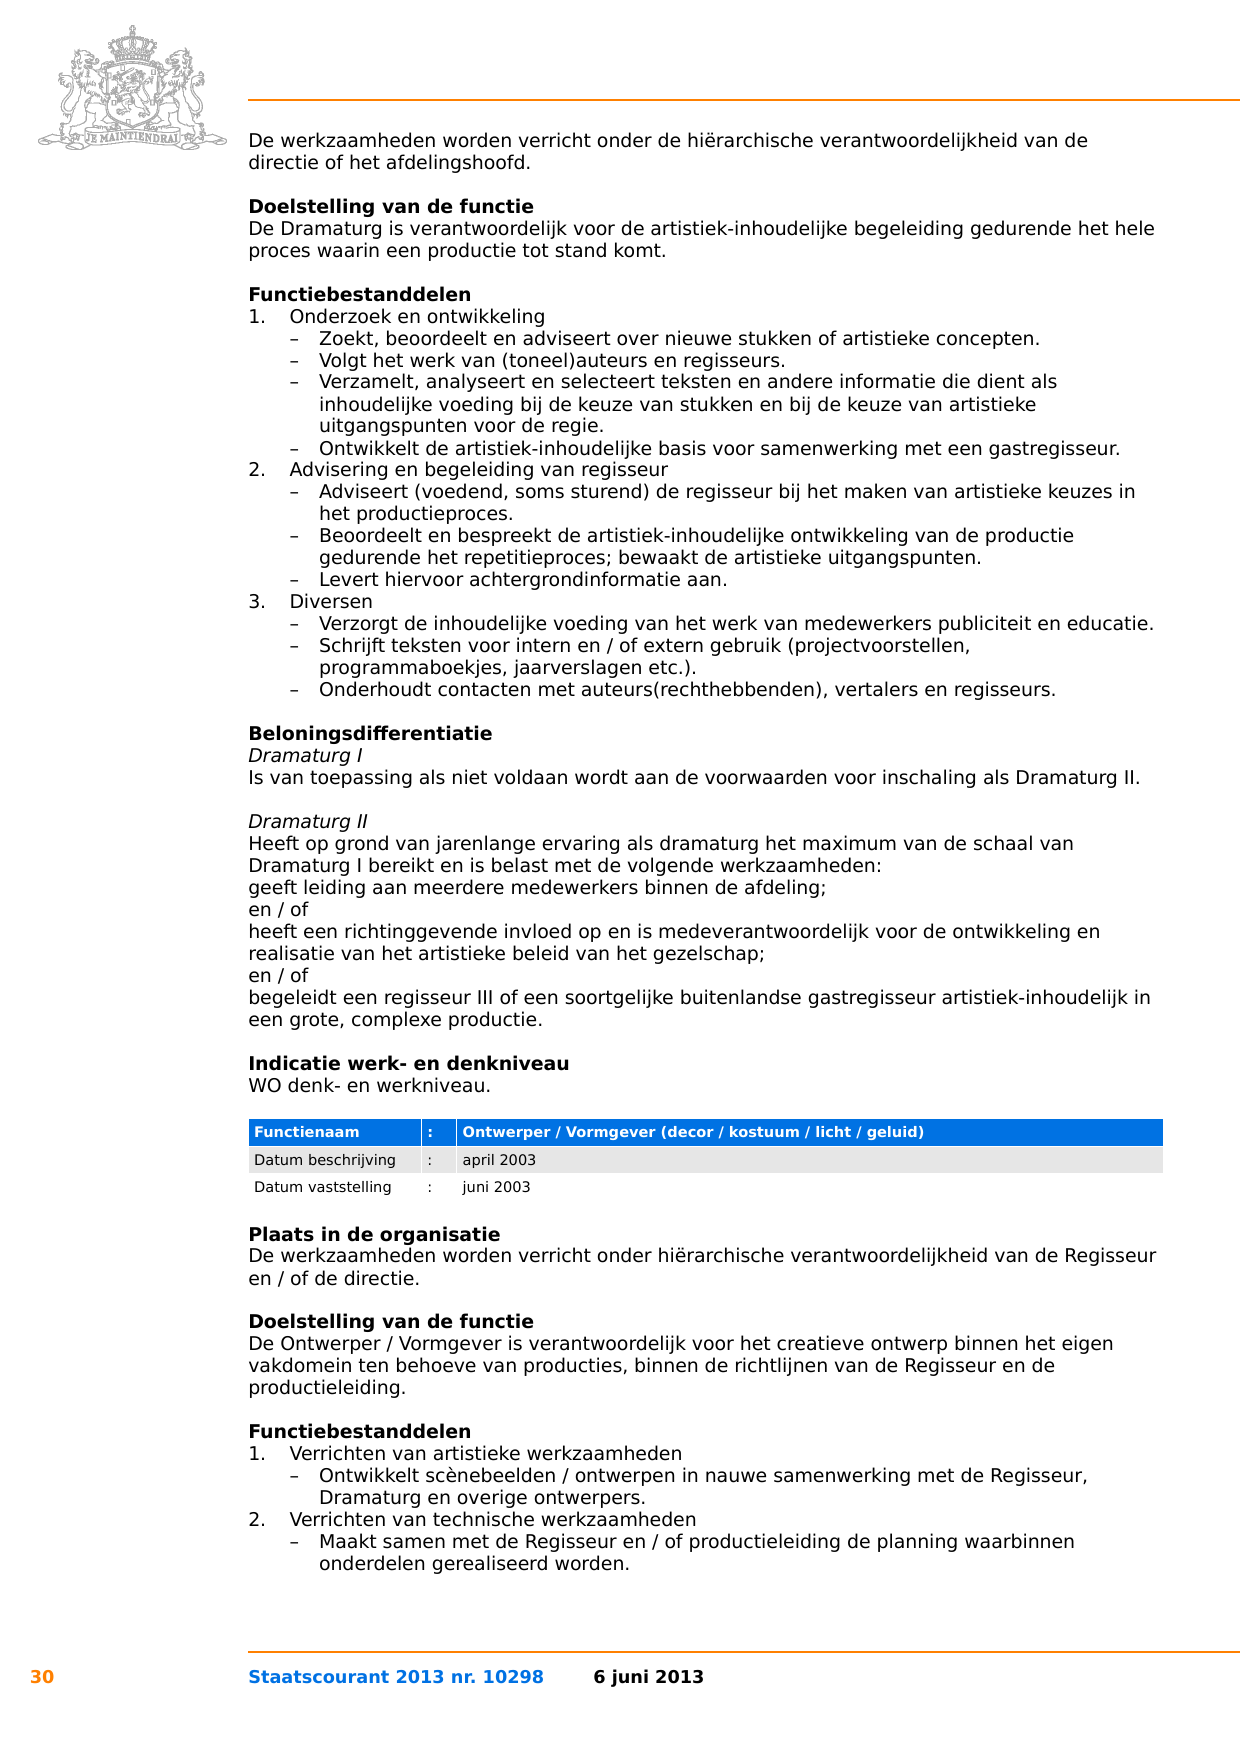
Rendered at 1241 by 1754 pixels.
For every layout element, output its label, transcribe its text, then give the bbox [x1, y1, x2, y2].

text – Schrijft teksten voor intern en / of extern gebruik (projectvoorstellen, programmaboekjes, jaarverslagen etc.). [289, 635, 1163, 679]
text Dramaturg I [248, 745, 1163, 767]
text Beloningsdifferentiatie [248, 723, 1163, 745]
text – Volgt het werk van (toneel)auteurs en regisseurs. [289, 349, 1163, 371]
text Indicatie werk- en denkniveau [248, 1052, 1163, 1074]
table_cell juni 2003 [457, 1174, 1163, 1201]
text 1. Verrichten van artistieke werkzaamheden [248, 1443, 1163, 1465]
table_cell : [422, 1174, 456, 1201]
text – Beoordeelt en bespreekt de artistiek-inhoudelijke ontwikkeling van de productie gedurende het repetitieproces; bewaakt de artistieke uitgangspunten. [289, 525, 1163, 569]
picture [38, 25, 227, 150]
text De Ontwerper / Vormgever is verantwoordelijk voor het creatieve ontwerp binnen het eigen vakdomein ten behoeve van producties, binnen de richtlijnen van de Regisseur en de productieleiding. [248, 1333, 1163, 1399]
text De werkzaamheden worden verricht onder de hiërarchische verantwoordelijkheid van de directie of het afdelingshoofd. [248, 130, 1163, 174]
text De Dramaturg is verantwoordelijk voor de artistiek-inhoudelijke begeleiding gedurende het hele proces waarin een productie tot stand komt. [248, 218, 1163, 262]
text WO denk- en werkniveau. [248, 1074, 1163, 1096]
table_header : [422, 1119, 456, 1146]
text Dramaturg II [248, 811, 1163, 833]
text heeft een richtinggevende invloed op en is medeverantwoordelijk voor de ontwikkeling en realisatie van het artistieke beleid van het gezelschap; [248, 921, 1163, 965]
text begeleidt een regisseur III of een soortgelijke buitenlandse gastregisseur artistiek-inhoudelijk in een grote, complexe productie. [248, 987, 1163, 1031]
text – Adviseert (voedend, soms sturend) de regisseur bij het maken van artistieke keuzes in het productieproces. [289, 481, 1163, 525]
text – Levert hiervoor achtergrondinformatie aan. [289, 569, 1163, 591]
text Doelstelling van de functie [248, 196, 1163, 218]
text 2. Advisering en begeleiding van regisseur [248, 459, 1163, 481]
text geeft leiding aan meerdere medewerkers binnen de afdeling; [248, 877, 1163, 899]
table_cell Datum beschrijving [249, 1147, 421, 1173]
text en / of [248, 965, 1163, 987]
text Functiebestanddelen [248, 1421, 1163, 1443]
text – Ontwikkelt scènebeelden / ontwerpen in nauwe samenwerking met de Regisseur, Dramaturg en overige ontwerpers. [289, 1465, 1163, 1509]
text 2. Verrichten van technische werkzaamheden [248, 1509, 1163, 1531]
text Functiebestanddelen [248, 283, 1163, 306]
text 1. Onderzoek en ontwikkeling [248, 306, 1163, 327]
text en / of [248, 899, 1163, 921]
text Is van toepassing als niet voldaan wordt aan de voorwaarden voor inschaling als Dramaturg II. [248, 767, 1163, 789]
text 3. Diversen [248, 591, 1163, 613]
table_cell Datum vaststelling [249, 1174, 421, 1201]
text – Verzorgt de inhoudelijke voeding van het werk van medewerkers publiciteit en educatie. [289, 613, 1163, 635]
table_header Functienaam [249, 1119, 421, 1146]
table_cell : [422, 1147, 456, 1173]
text Heeft op grond van jarenlange ervaring als dramaturg het maximum van de schaal van Dramaturg I bereikt en is belast met de volgende werkzaamheden: [248, 833, 1163, 877]
text De werkzaamheden worden verricht onder hiërarchische verantwoordelijkheid van de Regisseur en / of de directie. [248, 1245, 1163, 1289]
text – Onderhoudt contacten met auteurs(rechthebbenden), vertalers en regisseurs. [289, 679, 1163, 701]
table_cell april 2003 [457, 1147, 1163, 1173]
text – Ontwikkelt de artistiek-inhoudelijke basis voor samenwerking met een gastregisseur. [289, 437, 1163, 459]
text Plaats in de organisatie [248, 1223, 1163, 1245]
text Doelstelling van de functie [248, 1311, 1163, 1333]
table_header Ontwerper / Vormgever (decor / kostuum / licht / geluid) [457, 1119, 1163, 1146]
text – Zoekt, beoordeelt en adviseert over nieuwe stukken of artistieke concepten. [289, 327, 1163, 349]
text – Verzamelt, analyseert en selecteert teksten en andere informatie die dient als inhoudelijke voeding bij de keuze van stukken en bij de keuze van artistieke uitgangspunten voor de regie. [289, 371, 1163, 437]
text – Maakt samen met de Regisseur en / of productieleiding de planning waarbinnen onderdelen gerealiseerd worden. [289, 1531, 1163, 1575]
